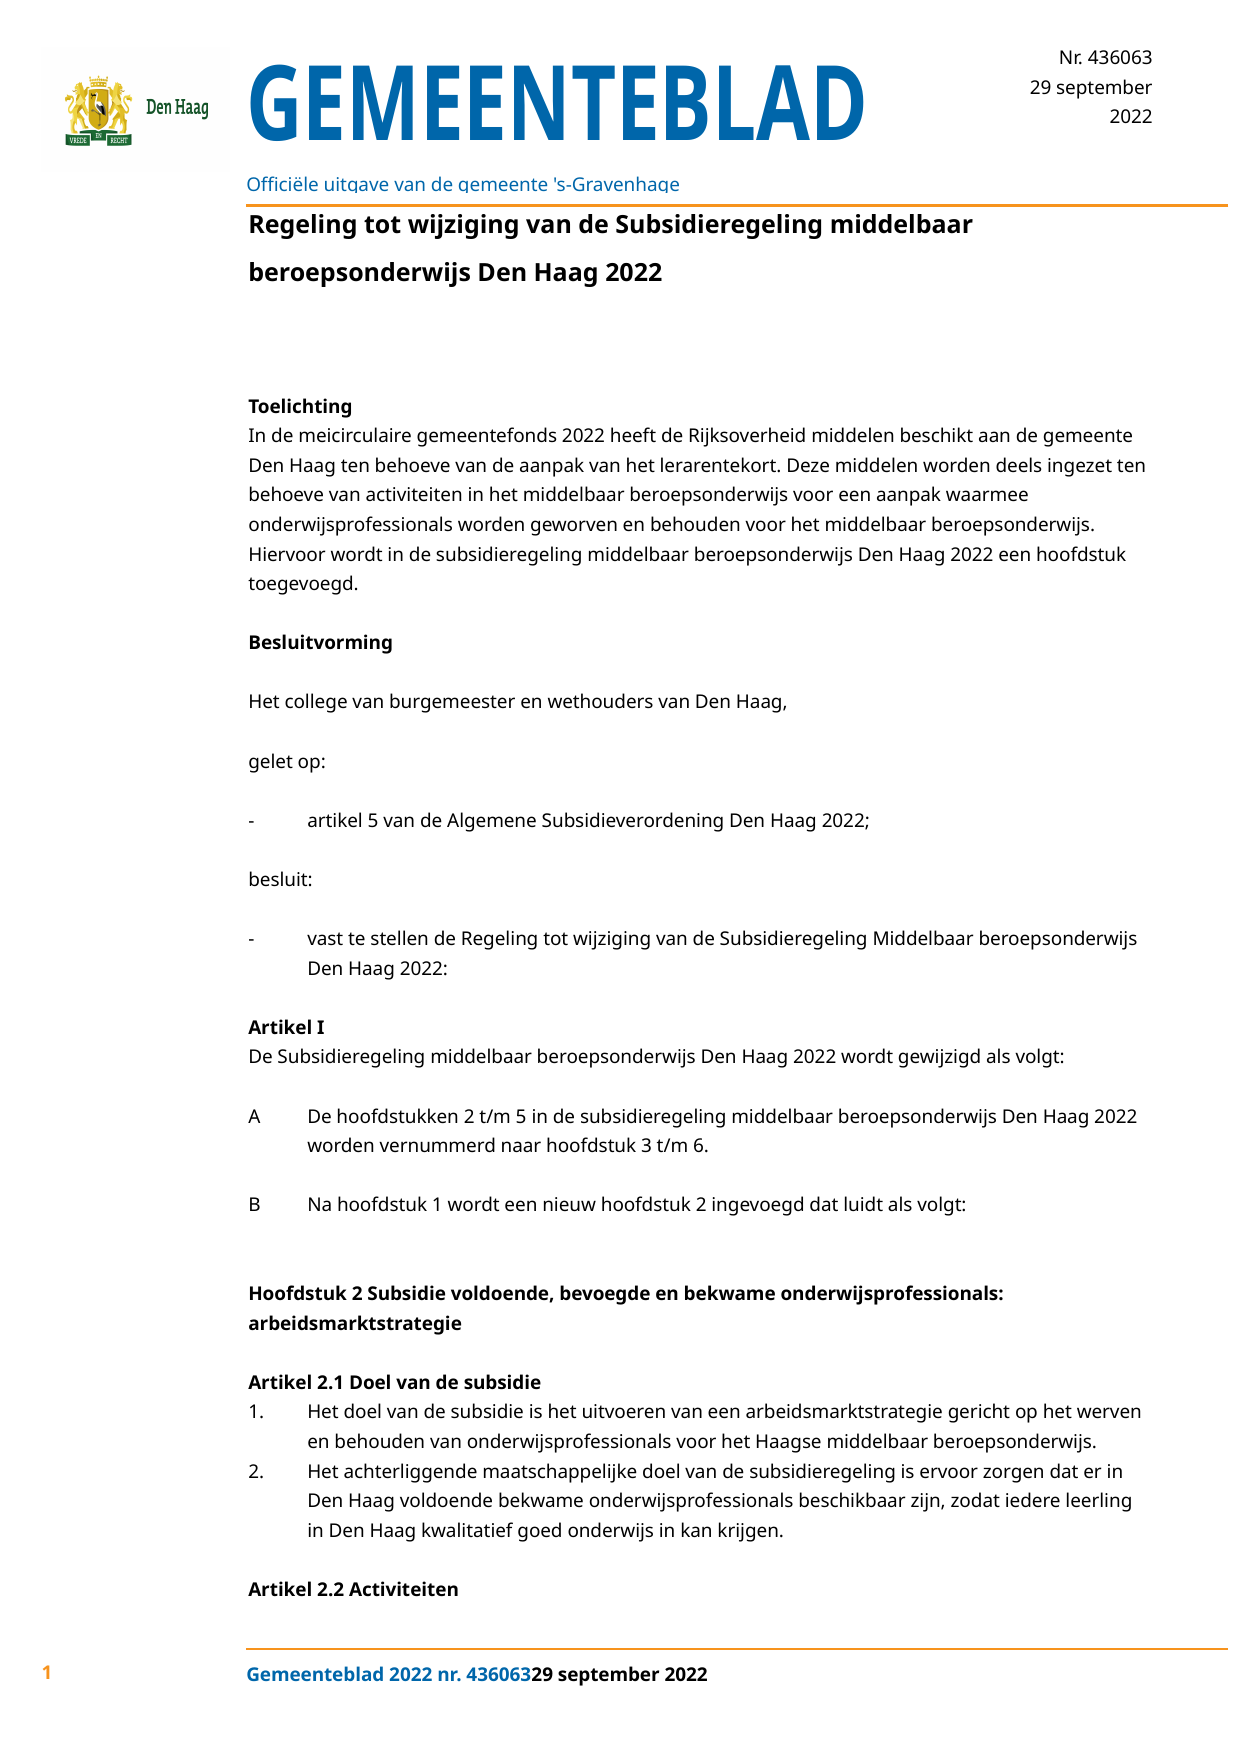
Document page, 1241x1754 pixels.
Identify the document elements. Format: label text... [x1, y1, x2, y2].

text Artikel 2.2 Activiteiten [248, 1576, 1152, 1602]
text Regeling tot wijziging van de Subsidieregeling middelbaar beroepsonderwijs Den Haag 2022 [248, 207, 1152, 288]
text besluit: [248, 866, 1152, 892]
text Artikel I [248, 1014, 1152, 1040]
text Hoofdstuk 2 Subsidie voldoende, bevoegde en bekwame onderwijsprofessionals: arbeidsmarktstrategie [248, 1280, 1152, 1336]
list Het achterliggende maatschappelijke doel van de subsidieregeling is ervoor zorgen dat er in Den Haag voldoende bekwame onderwijsprofessionals beschikbaar zijn, zodat iedere leerling in Den Haag kwalitatief goed onderwijs in kan krijgen. [248, 1458, 1152, 1543]
list vast te stellen de Regeling tot wijziging van de Subsidieregeling Middelbaar beroepsonderwijs Den Haag 2022: [248, 925, 1152, 981]
text Artikel 2.1 Doel van de subsidie [248, 1369, 1152, 1395]
text In de meicirculaire gemeentefonds 2022 heeft de Rijksoverheid middelen beschikt aan de gemeente Den Haag ten behoeve van de aanpak van het lerarentekort. Deze middelen worden deels ingezet ten behoeve van activiteiten in het middelbaar beroepsonderwijs voor een aanpak waarmee onderwijsprofessionals worden geworven en behouden voor het middelbaar beroepsonderwijs. [248, 422, 1152, 537]
text De Subsidieregeling middelbaar beroepsonderwijs Den Haag 2022 wordt gewijzigd als volgt: [248, 1044, 1152, 1069]
list De hoofdstukken 2 t/m 5 in de subsidieregeling middelbaar beroepsonderwijs Den Haag 2022 worden vernummerd naar hoofdstuk 3 t/m 6. [248, 1103, 1152, 1158]
text Toelichting [248, 393, 1152, 419]
list artikel 5 van de Algemene Subsidieverordening Den Haag 2022; [248, 807, 1152, 833]
picture [41, 47, 231, 172]
list Na hoofdstuk 1 wordt een nieuw hoofdstuk 2 ingevoegd dat luidt als volgt: [248, 1192, 1152, 1217]
text Het college van burgemeester en wethouders van Den Haag, [248, 689, 1152, 714]
text Besluitvorming [248, 629, 1152, 655]
list Het doel van de subsidie is het uitvoeren van een arbeidsmarktstrategie gericht op het werven en behouden van onderwijsprofessionals voor het Haagse middelbaar beroepsonderwijs. [248, 1399, 1152, 1454]
text Hiervoor wordt in de subsidieregeling middelbaar beroepsonderwijs Den Haag 2022 een hoofdstuk toegevoegd. [248, 541, 1152, 596]
text gelet op: [248, 748, 1152, 774]
